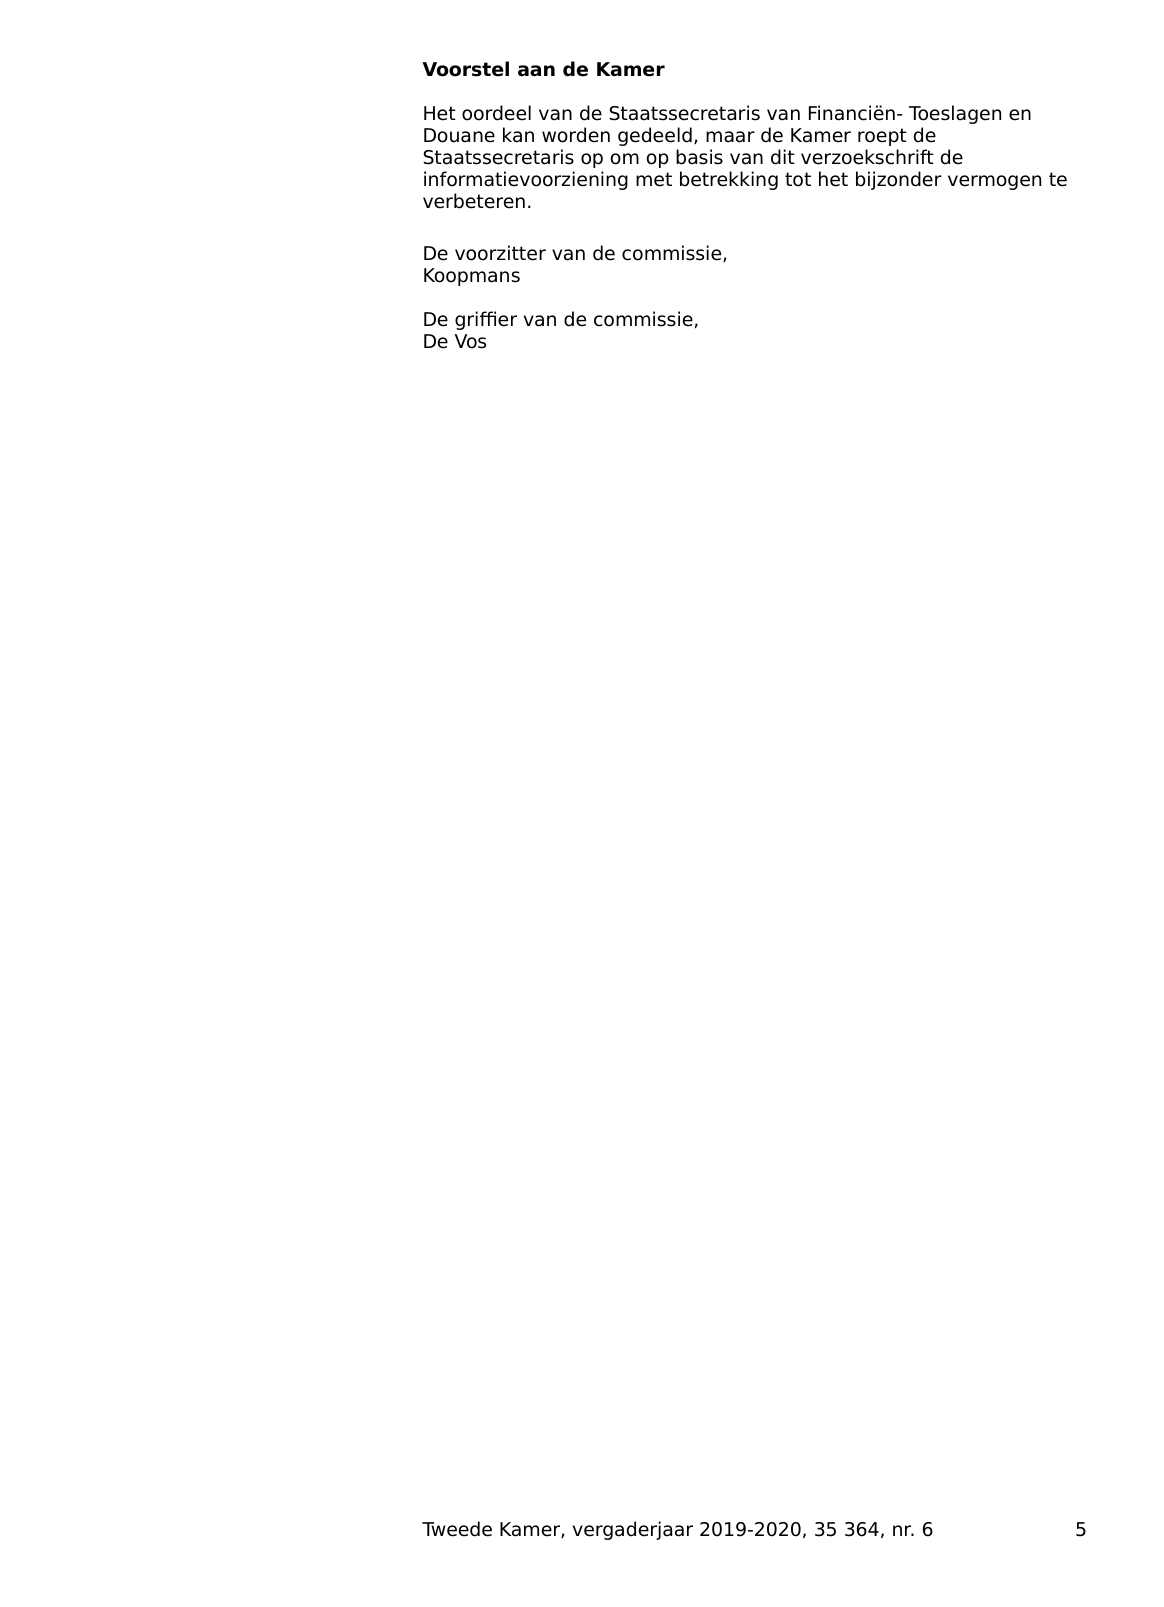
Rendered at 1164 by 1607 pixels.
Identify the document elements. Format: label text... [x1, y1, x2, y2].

text Het oordeel van de Staatssecretaris van Financiën- Toeslagen en Douane kan worden gedeeld, maar de Kamer roept de Staatssecretaris op om op basis van dit verzoekschrift de informatievoorziening met betrekking tot het bijzonder vermogen te verbeteren. [422, 103, 1087, 213]
text De voorzitter van de commissie, Koopmans [422, 243, 1087, 287]
subtitle Voorstel aan de Kamer [422, 59, 1087, 81]
text De griffier van de commissie, De Vos [422, 309, 1087, 353]
